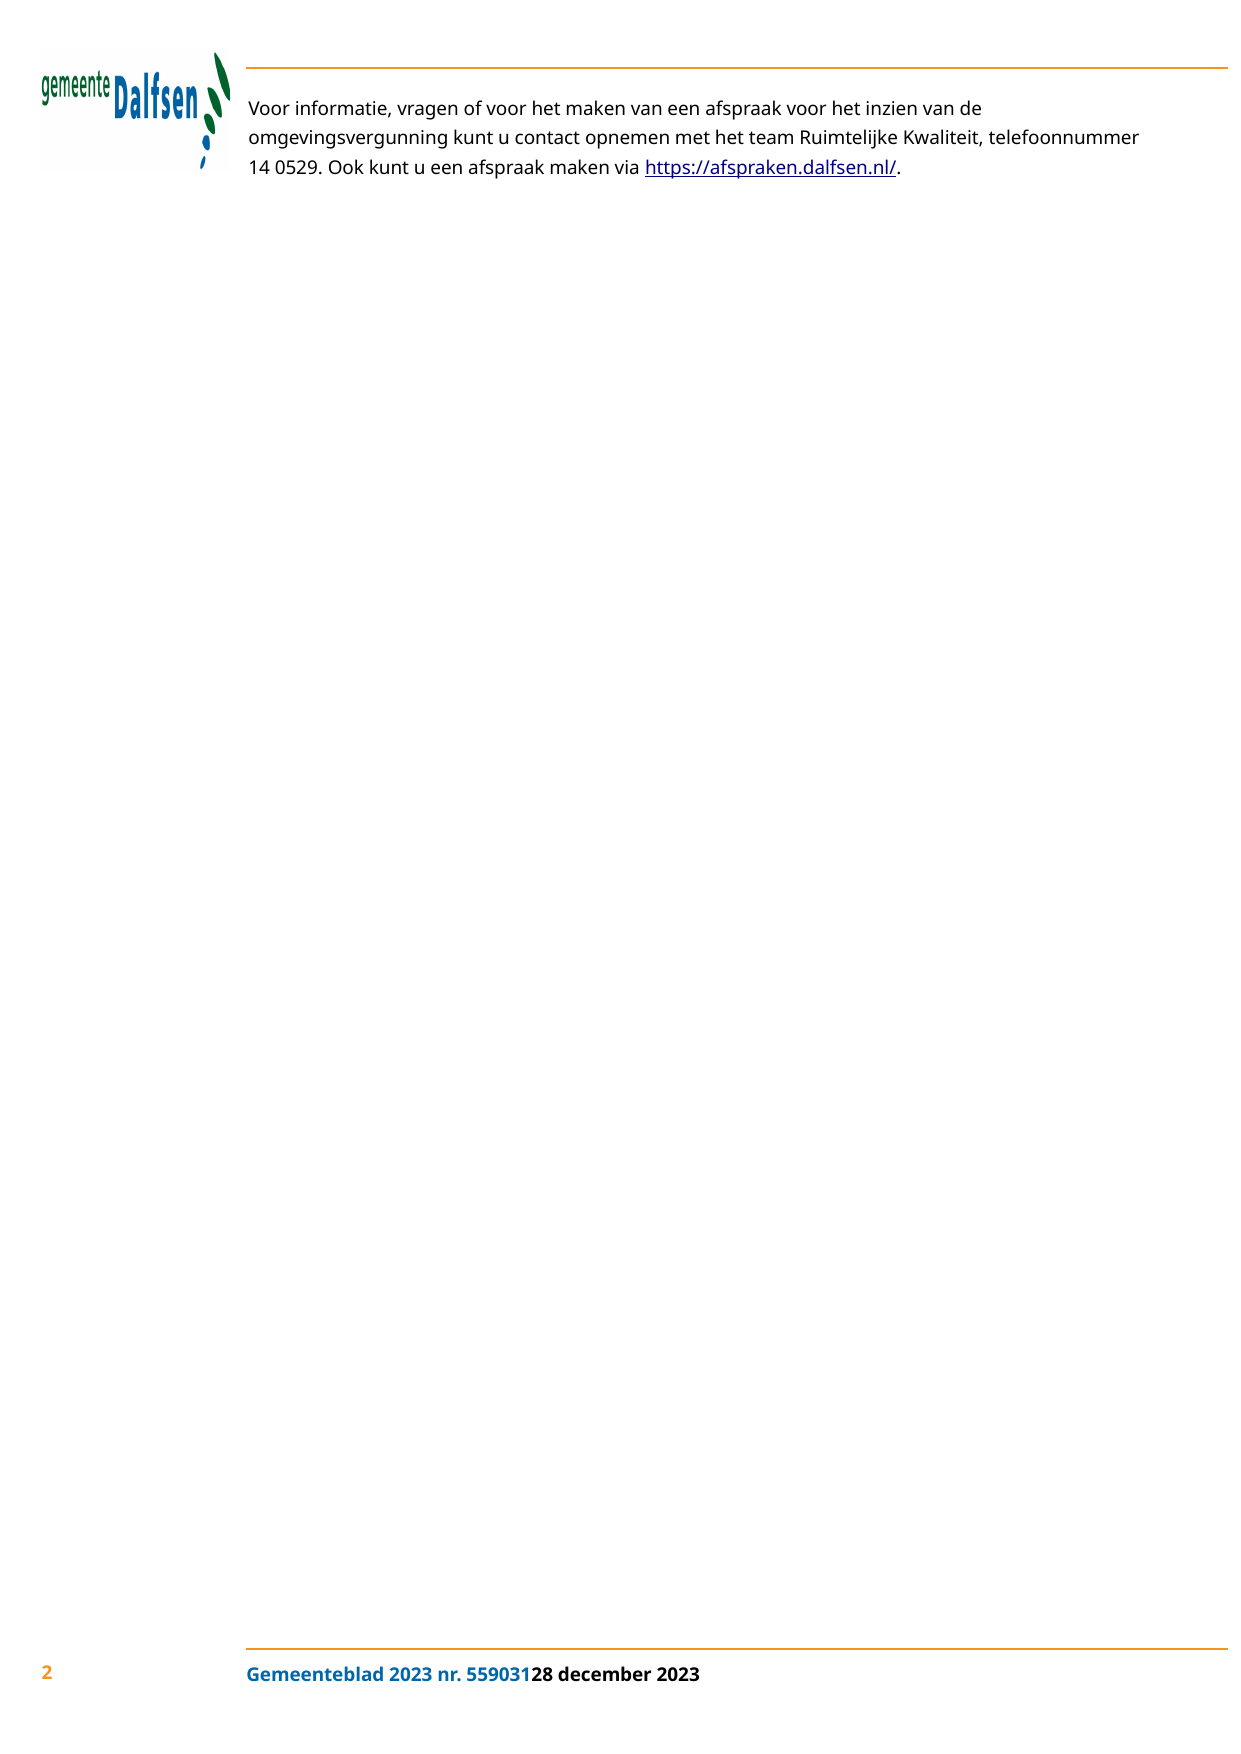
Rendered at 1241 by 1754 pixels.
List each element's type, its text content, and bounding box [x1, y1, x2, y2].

picture [41, 47, 231, 172]
text Voor informatie, vragen of voor het maken van een afspraak voor het inzien van de omgevingsvergunning kunt u contact opnemen met het team Ruimtelijke Kwaliteit, telefoonnummer 14 0529. Ook kunt u een afspraak maken via https://afspraken.dalfsen.nl/. [248, 95, 1152, 180]
